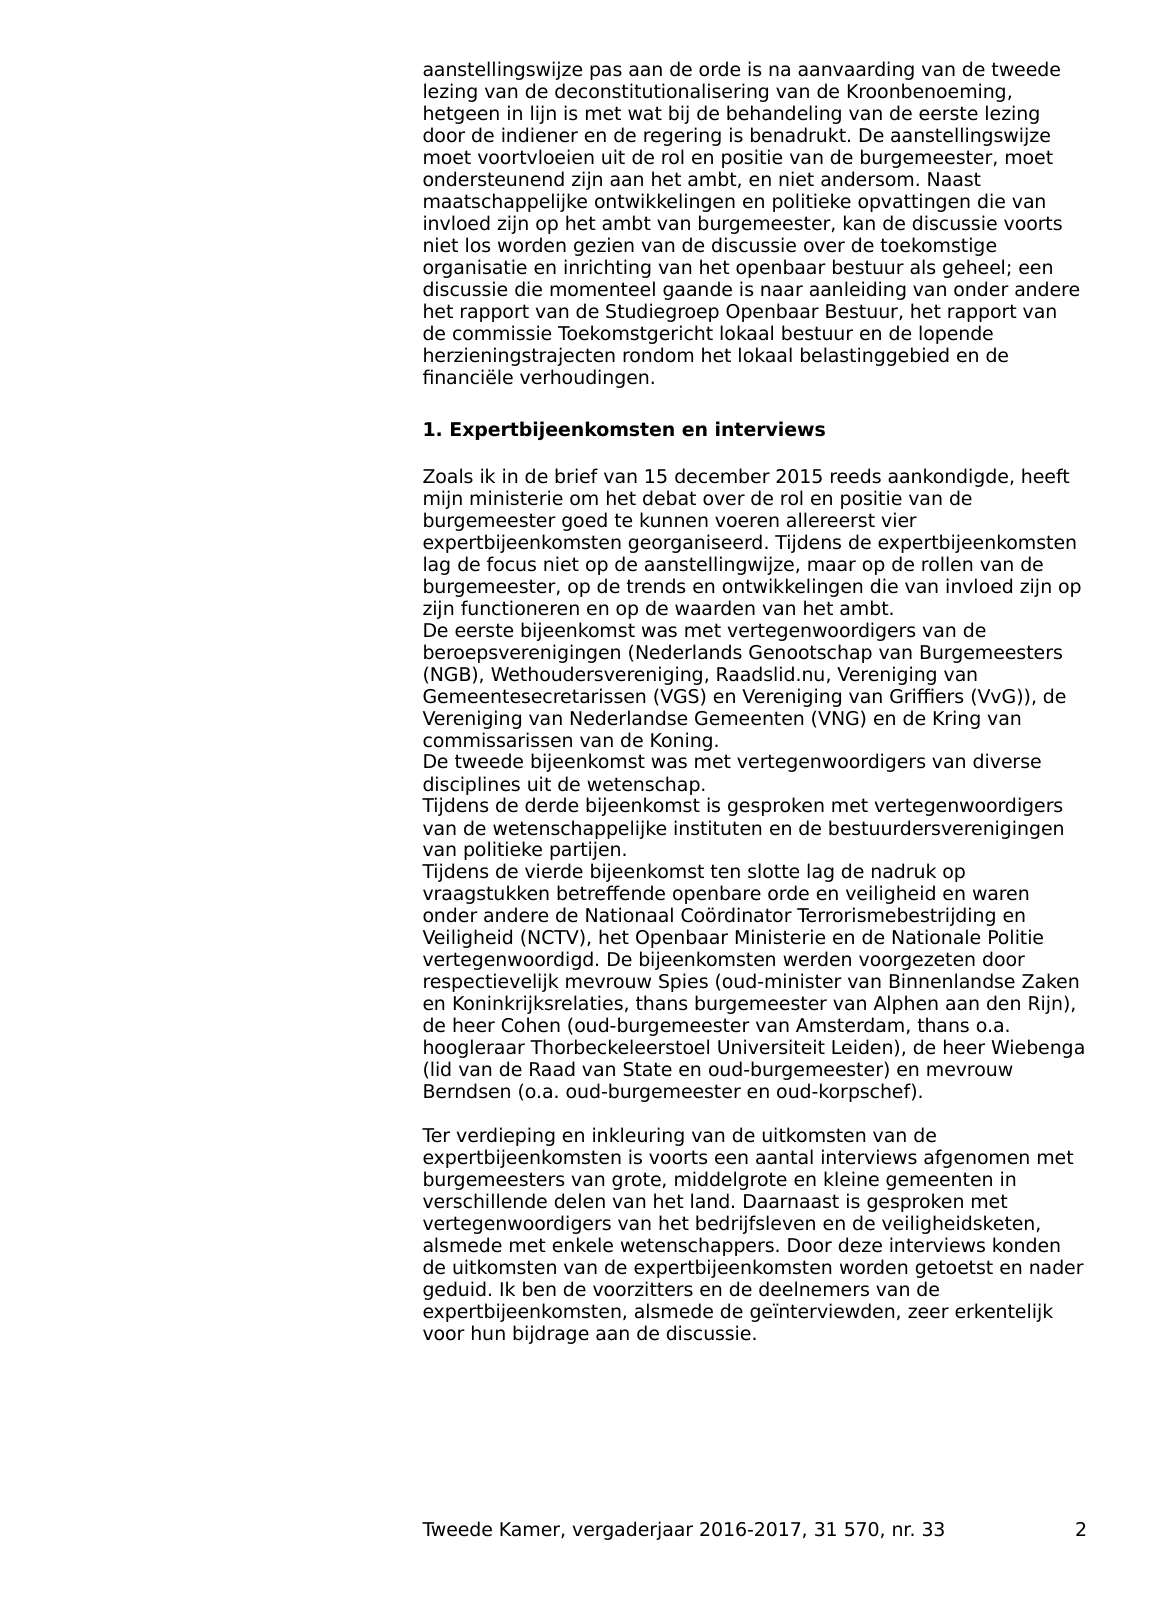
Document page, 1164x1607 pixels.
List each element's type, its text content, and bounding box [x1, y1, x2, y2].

text De tweede bijeenkomst was met vertegenwoordigers van diverse disciplines uit de wetenschap. [422, 751, 1087, 795]
text De eerste bijeenkomst was met vertegenwoordigers van de beroepsverenigingen (Nederlands Genootschap van Burgemeesters (NGB), Wethoudersvereniging, Raadslid.nu, Vereniging van Gemeentesecretarissen (VGS) en Vereniging van Griffiers (VvG)), de Vereniging van Nederlandse Gemeenten (VNG) en de Kring van commissarissen van de Koning. [422, 619, 1087, 751]
text Tijdens de vierde bijeenkomst ten slotte lag de nadruk op vraagstukken betreffende openbare orde en veiligheid en waren onder andere de Nationaal Coördinator Terrorismebestrijding en Veiligheid (NCTV), het Openbaar Ministerie en de Nationale Politie vertegenwoordigd. De bijeenkomsten werden voorgezeten door respectievelijk mevrouw Spies (oud-minister van Binnenlandse Zaken en Koninkrijksrelaties, thans burgemeester van Alphen aan den Rijn), de heer Cohen (oud-burgemeester van Amsterdam, thans o.a. hoogleraar Thorbeckeleerstoel Universiteit Leiden), de heer Wiebenga (lid van de Raad van State en oud-burgemeester) en mevrouw Berndsen (o.a. oud-burgemeester en oud-korpschef). [422, 861, 1087, 1103]
text Ter verdieping en inkleuring van de uitkomsten van de expertbijeenkomsten is voorts een aantal interviews afgenomen met burgemeesters van grote, middelgrote en kleine gemeenten in verschillende delen van het land. Daarnaast is gesproken met vertegenwoordigers van het bedrijfsleven en de veiligheidsketen, alsmede met enkele wetenschappers. Door deze interviews konden de uitkomsten van de expertbijeenkomsten worden getoetst en nader geduid. Ik ben de voorzitters en de deelnemers van de expertbijeenkomsten, alsmede de geïnterviewden, zeer erkentelijk voor hun bijdrage aan de discussie. [422, 1125, 1087, 1345]
text aanstellingswijze pas aan de orde is na aanvaarding van de tweede lezing van de deconstitutionalisering van de Kroonbenoeming, hetgeen in lijn is met wat bij de behandeling van de eerste lezing door de indiener en de regering is benadrukt. De aanstellingswijze moet voortvloeien uit de rol en positie van de burgemeester, moet ondersteunend zijn aan het ambt, en niet andersom. Naast maatschappelijke ontwikkelingen en politieke opvattingen die van invloed zijn op het ambt van burgemeester, kan de discussie voorts niet los worden gezien van de discussie over de toekomstige organisatie en inrichting van het openbaar bestuur als geheel; een discussie die momenteel gaande is naar aanleiding van onder andere het rapport van de Studiegroep Openbaar Bestuur, het rapport van de commissie Toekomstgericht lokaal bestuur en de lopende herzieningstrajecten rondom het lokaal belastinggebied en de financiële verhoudingen. [422, 59, 1087, 389]
text Tijdens de derde bijeenkomst is gesproken met vertegenwoordigers van de wetenschappelijke instituten en de bestuurdersverenigingen van politieke partijen. [422, 795, 1087, 861]
text Zoals ik in de brief van 15 december 2015 reeds aankondigde, heeft mijn ministerie om het debat over de rol en positie van de burgemeester goed te kunnen voeren allereerst vier expertbijeenkomsten georganiseerd. Tijdens de expertbijeenkomsten lag de focus niet op de aanstellingwijze, maar op de rollen van de burgemeester, op de trends en ontwikkelingen die van invloed zijn op zijn functioneren en op de waarden van het ambt. [422, 466, 1087, 619]
subtitle 1. Expertbijeenkomsten en interviews [422, 419, 1087, 441]
